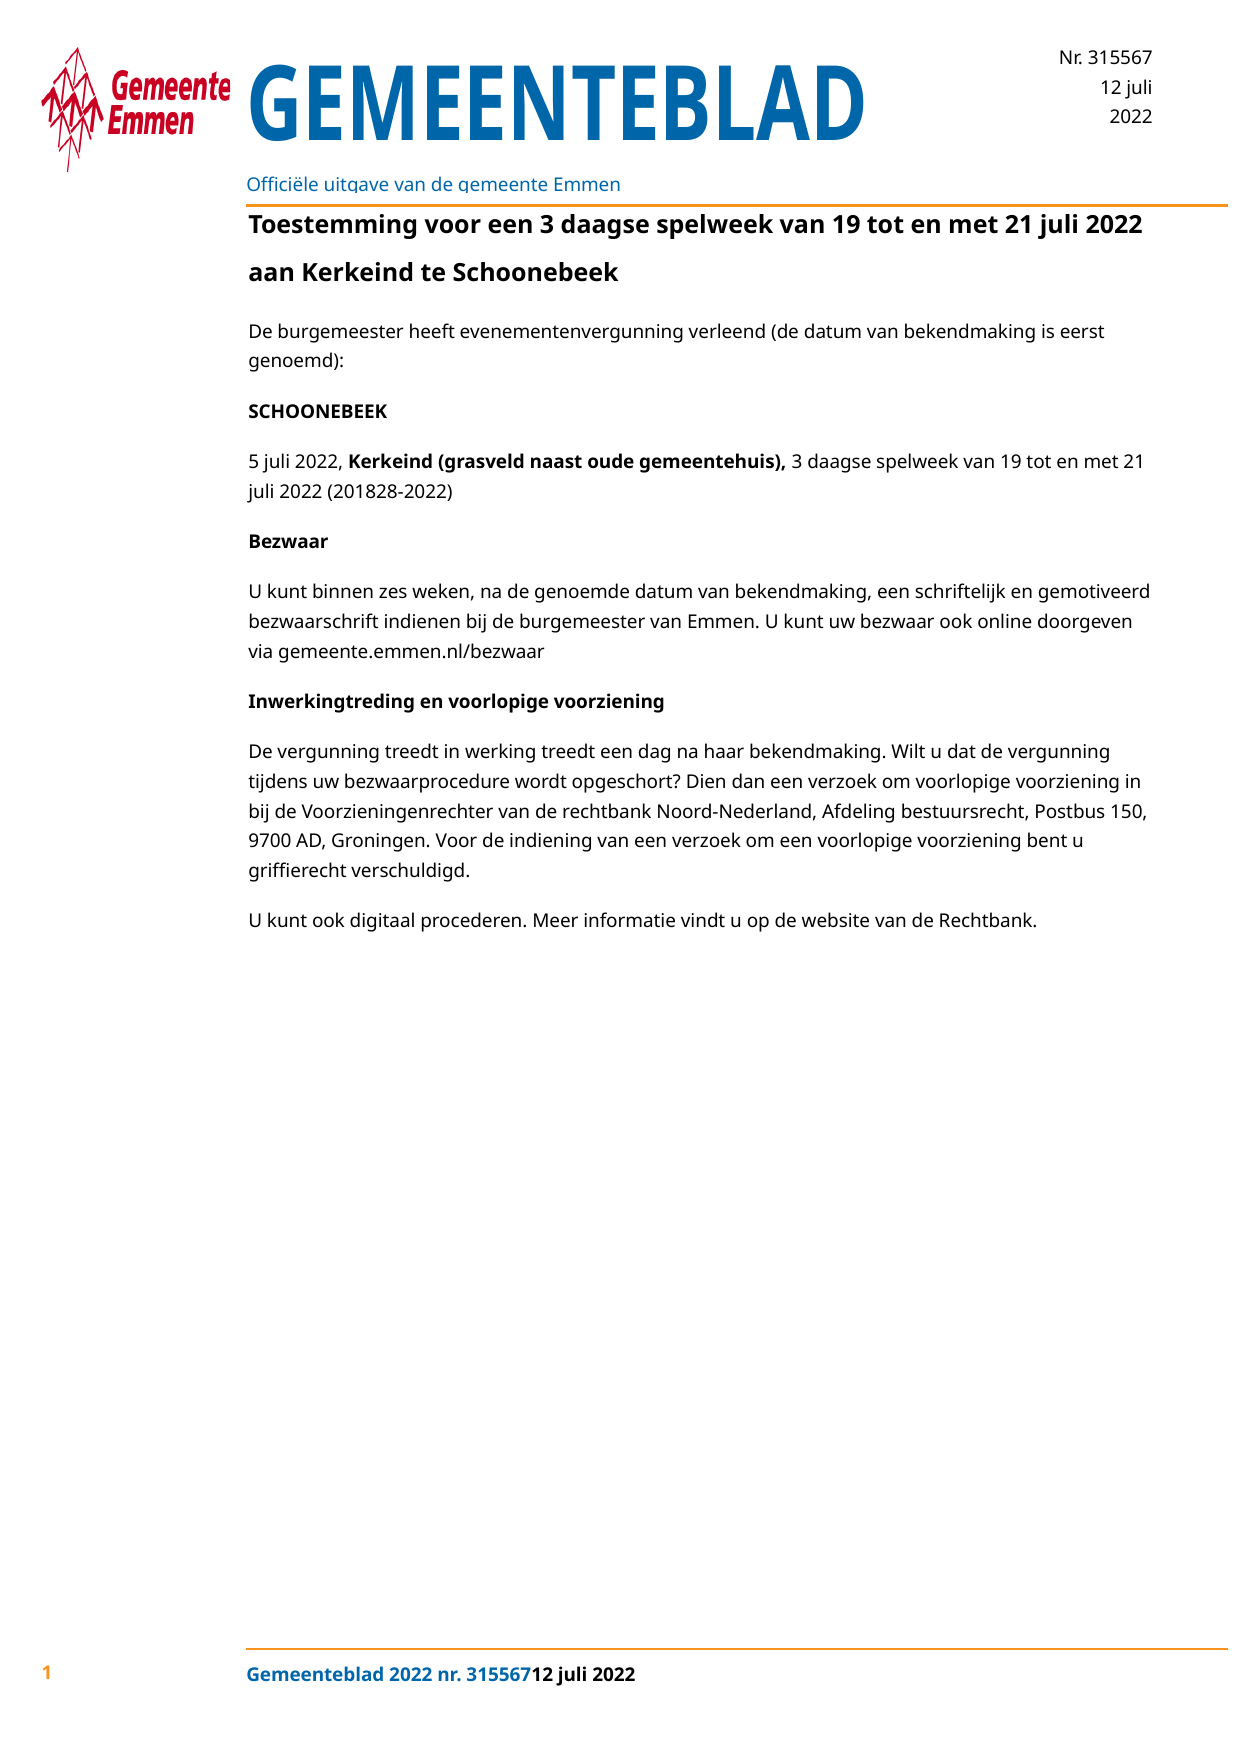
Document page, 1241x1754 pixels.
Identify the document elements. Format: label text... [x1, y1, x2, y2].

text U kunt ook digitaal procederen. Meer informatie vindt u op de website van de Rechtbank. [248, 907, 1152, 933]
text SCHOONEBEEK [248, 398, 1152, 424]
text De burgemeester heeft evenementenvergunning verleend (de datum van bekendmaking is eerst genoemd): [248, 318, 1152, 373]
picture [41, 47, 231, 172]
text U kunt binnen zes weken, na de genoemde datum van bekendmaking, een schriftelijk en gemotiveerd bezwaarschrift indienen bij de burgemeester van Emmen. U kunt uw bezwaar ook online doorgeven via gemeente.emmen.nl/bezwaar [248, 579, 1152, 664]
text De vergunning treedt in werking treedt een dag na haar bekendmaking. Wilt u dat de vergunning tijdens uw bezwaarprocedure wordt opgeschort? Dien dan een verzoek om voorlopige voorziening in bij de Voorzieningenrechter van de rechtbank Noord-Nederland, Afdeling bestuursrecht, Postbus 150, 9700 AD, Groningen. Voor de indiening van een verzoek om een voorlopige voorziening bent u griffierecht verschuldigd. [248, 739, 1152, 883]
text Inwerkingtreding en voorlopige voorziening [248, 688, 1152, 714]
text Bezwaar [248, 528, 1152, 554]
text 5 juli 2022, Kerkeind (grasveld naast oude gemeentehuis), 3 daagse spelweek van 19 tot en met 21 juli 2022 (201828-2022) [248, 448, 1152, 504]
text Toestemming voor een 3 daagse spelweek van 19 tot en met 21 juli 2022 aan Kerkeind te Schoonebeek [248, 207, 1152, 288]
